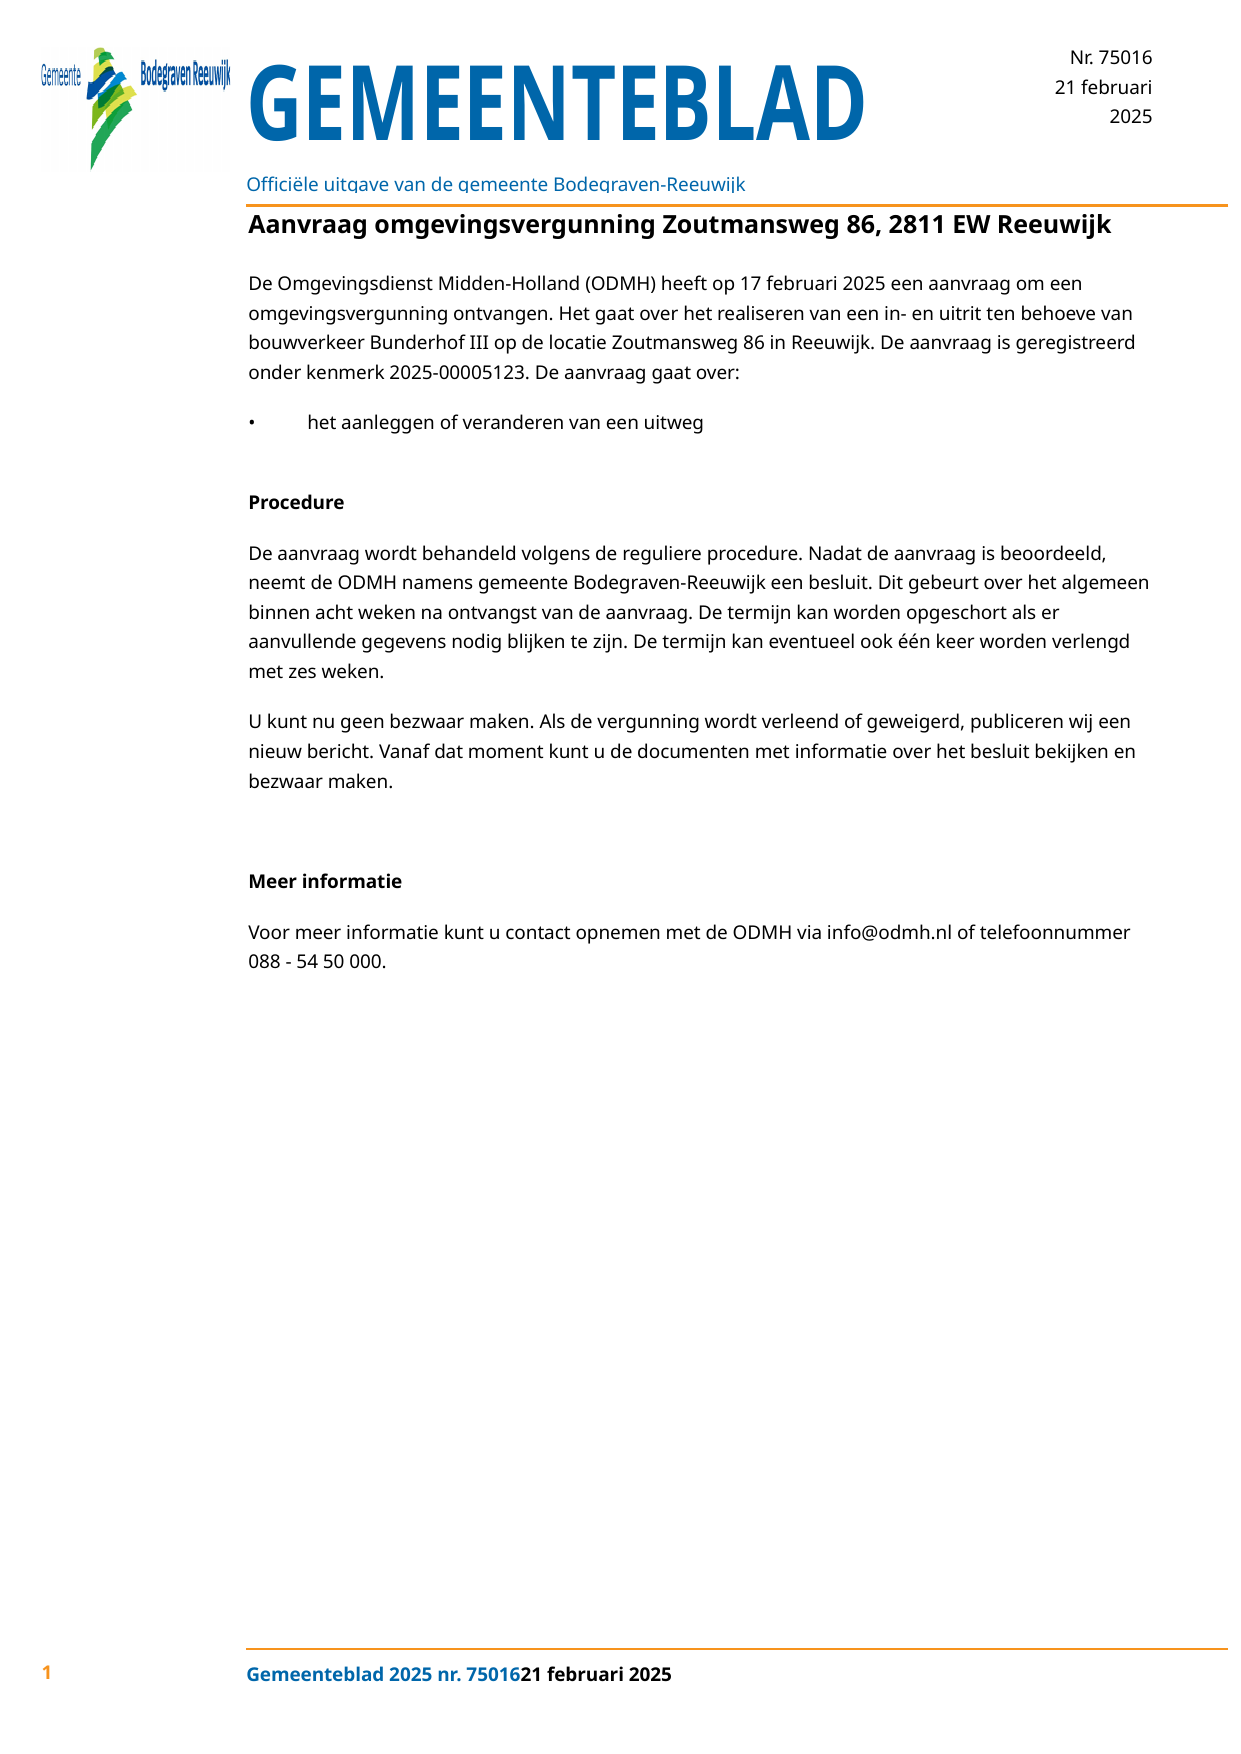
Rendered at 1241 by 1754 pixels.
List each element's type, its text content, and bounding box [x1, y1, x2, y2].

text De Omgevingsdienst Midden-Holland (ODMH) heeft op 17 februari 2025 een aanvraag om een omgevingsvergunning ontvangen. Het gaat over het realiseren van een in- en uitrit ten behoeve van bouwverkeer Bunderhof III op de locatie Zoutmansweg 86 in Reeuwijk. De aanvraag is geregistreerd onder kenmerk 2025-00005123. De aanvraag gaat over: [248, 270, 1152, 385]
text Meer informatie [248, 869, 1152, 894]
text U kunt nu geen bezwaar maken. Als de vergunning wordt verleend of geweigerd, publiceren wij een nieuw bericht. Vanaf dat moment kunt u de documenten met informatie over het besluit bekijken en bezwaar maken. [248, 709, 1152, 793]
picture [41, 47, 231, 172]
text De aanvraag wordt behandeld volgens de reguliere procedure. Nadat de aanvraag is beoordeeld, neemt de ODMH namens gemeente Bodegraven-Reeuwijk een besluit. Dit gebeurt over het algemeen binnen acht weken na ontvangst van de aanvraag. De termijn kan worden opgeschort als er aanvullende gegevens nodig blijken te zijn. De termijn kan eventueel ook één keer worden verlengd met zes weken. [248, 540, 1152, 684]
text Procedure [248, 489, 1152, 515]
text Voor meer informatie kunt u contact opnemen met de ODMH via info@odmh.nl of telefoonnummer 088 - 54 50 000. [248, 919, 1152, 974]
text Aanvraag omgevingsvergunning Zoutmansweg 86, 2811 EW Reeuwijk [248, 207, 1152, 241]
list het aanleggen of veranderen van een uitweg [248, 409, 1152, 435]
